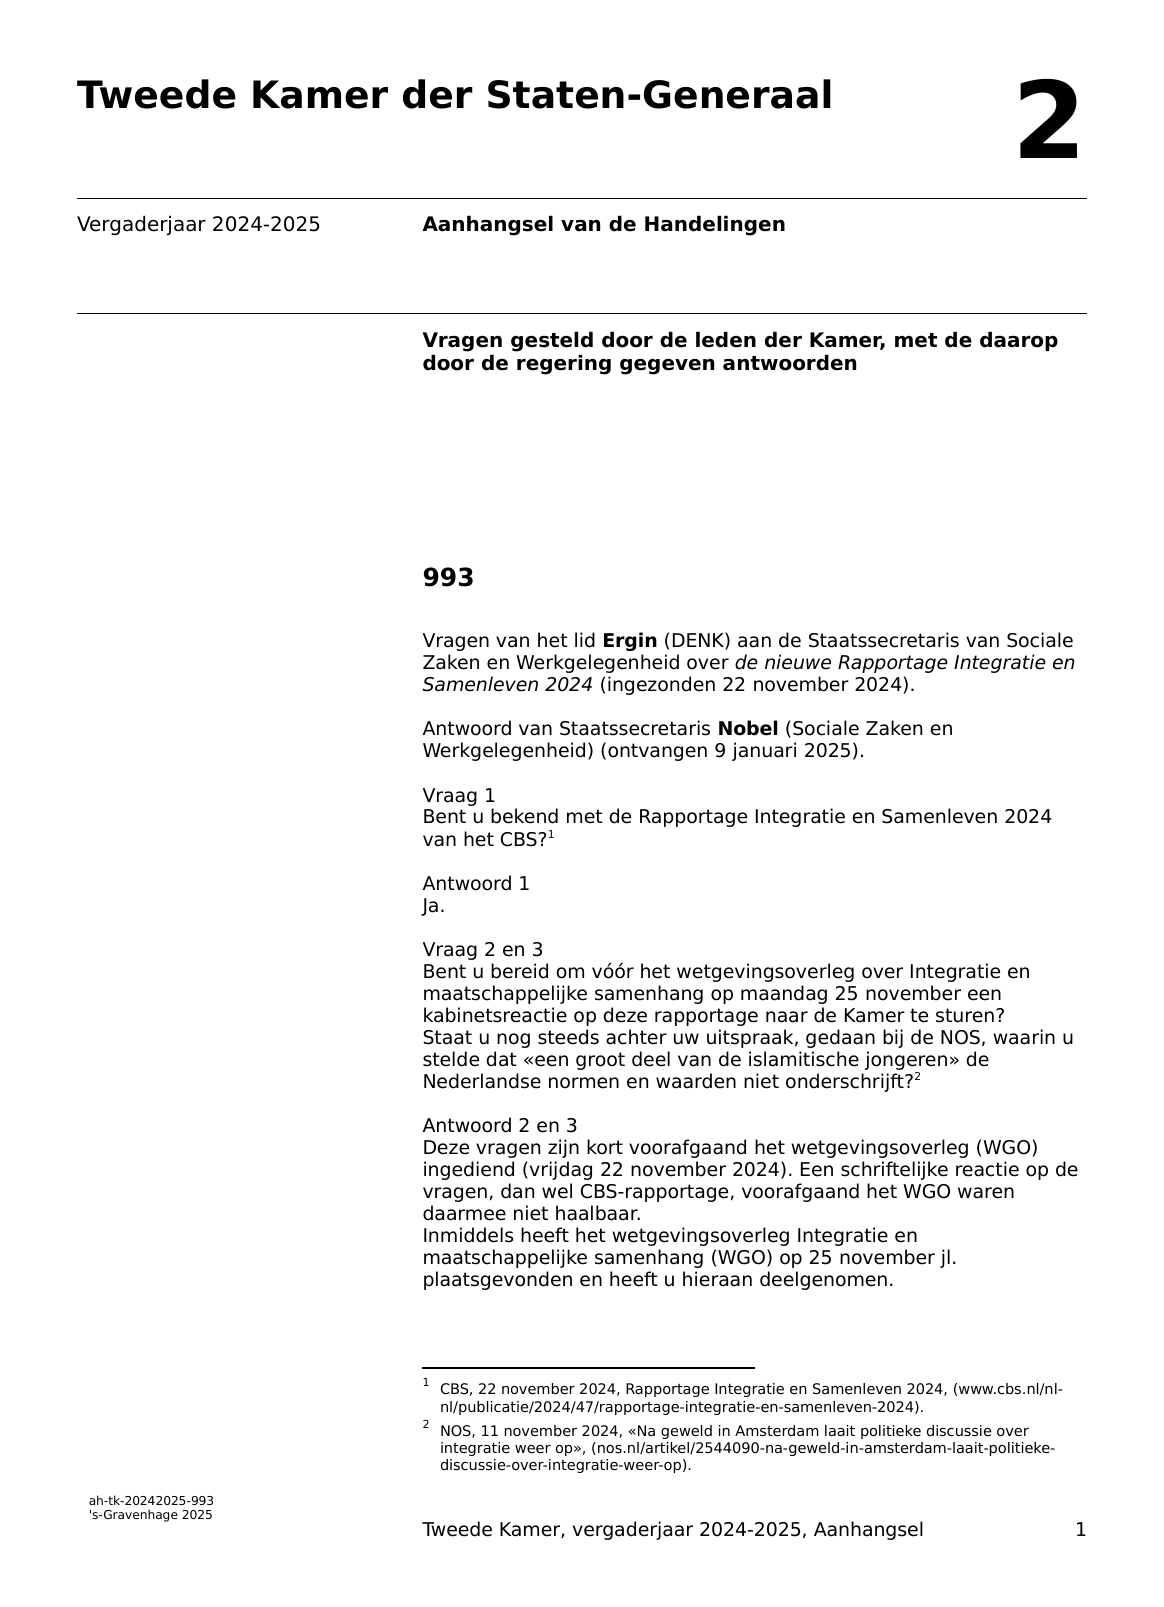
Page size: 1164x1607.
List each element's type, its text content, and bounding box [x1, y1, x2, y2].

text CBS, 22 november 2024, Rapportage Integratie en Samenleven 2024, (www.cbs.nl/nl-nl/publicatie/2024/47/rapportage-integratie-en-samenleven-2024). [422, 1377, 1087, 1416]
table_cell Vragen gesteld door de leden der Kamer, met de daarop door de regering gegeven antwoorden [422, 314, 1087, 375]
text Bent u bekend met de Rapportage Integratie en Samenleven 2024 van het CBS? [422, 806, 1087, 850]
table_cell Vergaderjaar 2024-2025 [77, 199, 422, 313]
text ah-tk-20242025-993 [88, 1494, 323, 1508]
text Inmiddels heeft het wetgevingsoverleg Integratie en maatschappelijke samenhang (WGO) op 25 november jl. plaatsgevonden en heeft u hieraan deelgenomen. [422, 1225, 1087, 1291]
text Antwoord 1 [422, 873, 1087, 894]
text Ja. [422, 894, 1087, 917]
text Antwoord 2 en 3 [422, 1115, 1087, 1137]
text Deze vragen zijn kort voorafgaand het wetgevingsoverleg (WGO) ingediend (vrijdag 22 november 2024). Een schriftelijke reactie op de vragen, dan wel CBS-rapportage, voorafgaand het WGO waren daarmee niet haalbaar. [422, 1137, 1087, 1225]
text Antwoord van Staatssecretaris Nobel (Sociale Zaken en Werkgelegenheid) (ontvangen 9 januari 2025). [422, 718, 1087, 762]
text Vragen van het lid Ergin (DENK) aan de Staatssecretaris van Sociale Zaken en Werkgelegenheid over de nieuwe Rapportage Integratie en Samenleven 2024 (ingezonden 22 november 2024). [422, 630, 1087, 696]
text Bent u bereid om vóór het wetgevingsoverleg over Integratie en maatschappelijke samenhang op maandag 25 november een kabinetsreactie op deze rapportage naar de Kamer te sturen? [422, 961, 1087, 1027]
table_cell [77, 314, 422, 375]
table_header 2 [886, 59, 1087, 198]
text NOS, 11 november 2024, «Na geweld in Amsterdam laait politieke discussie over integratie weer op», (nos.nl/artikel/2544090-na-geweld-in-amsterdam-laait-politieke-discussie-over-integratie-weer-op). [422, 1418, 1087, 1474]
table_header Tweede Kamer der Staten-Generaal [77, 59, 886, 198]
text 's-Gravenhage 2025 [88, 1508, 323, 1522]
table_cell Aanhangsel van de Handelingen [422, 199, 1087, 313]
text Vraag 2 en 3 [422, 939, 1087, 961]
text 993 [422, 563, 1087, 592]
text Staat u nog steeds achter uw uitspraak, gedaan bij de NOS, waarin u stelde dat «een groot deel van de islamitische jongeren» de Nederlandse normen en waarden niet onderschrijft? [422, 1027, 1087, 1093]
text Vraag 1 [422, 784, 1087, 806]
